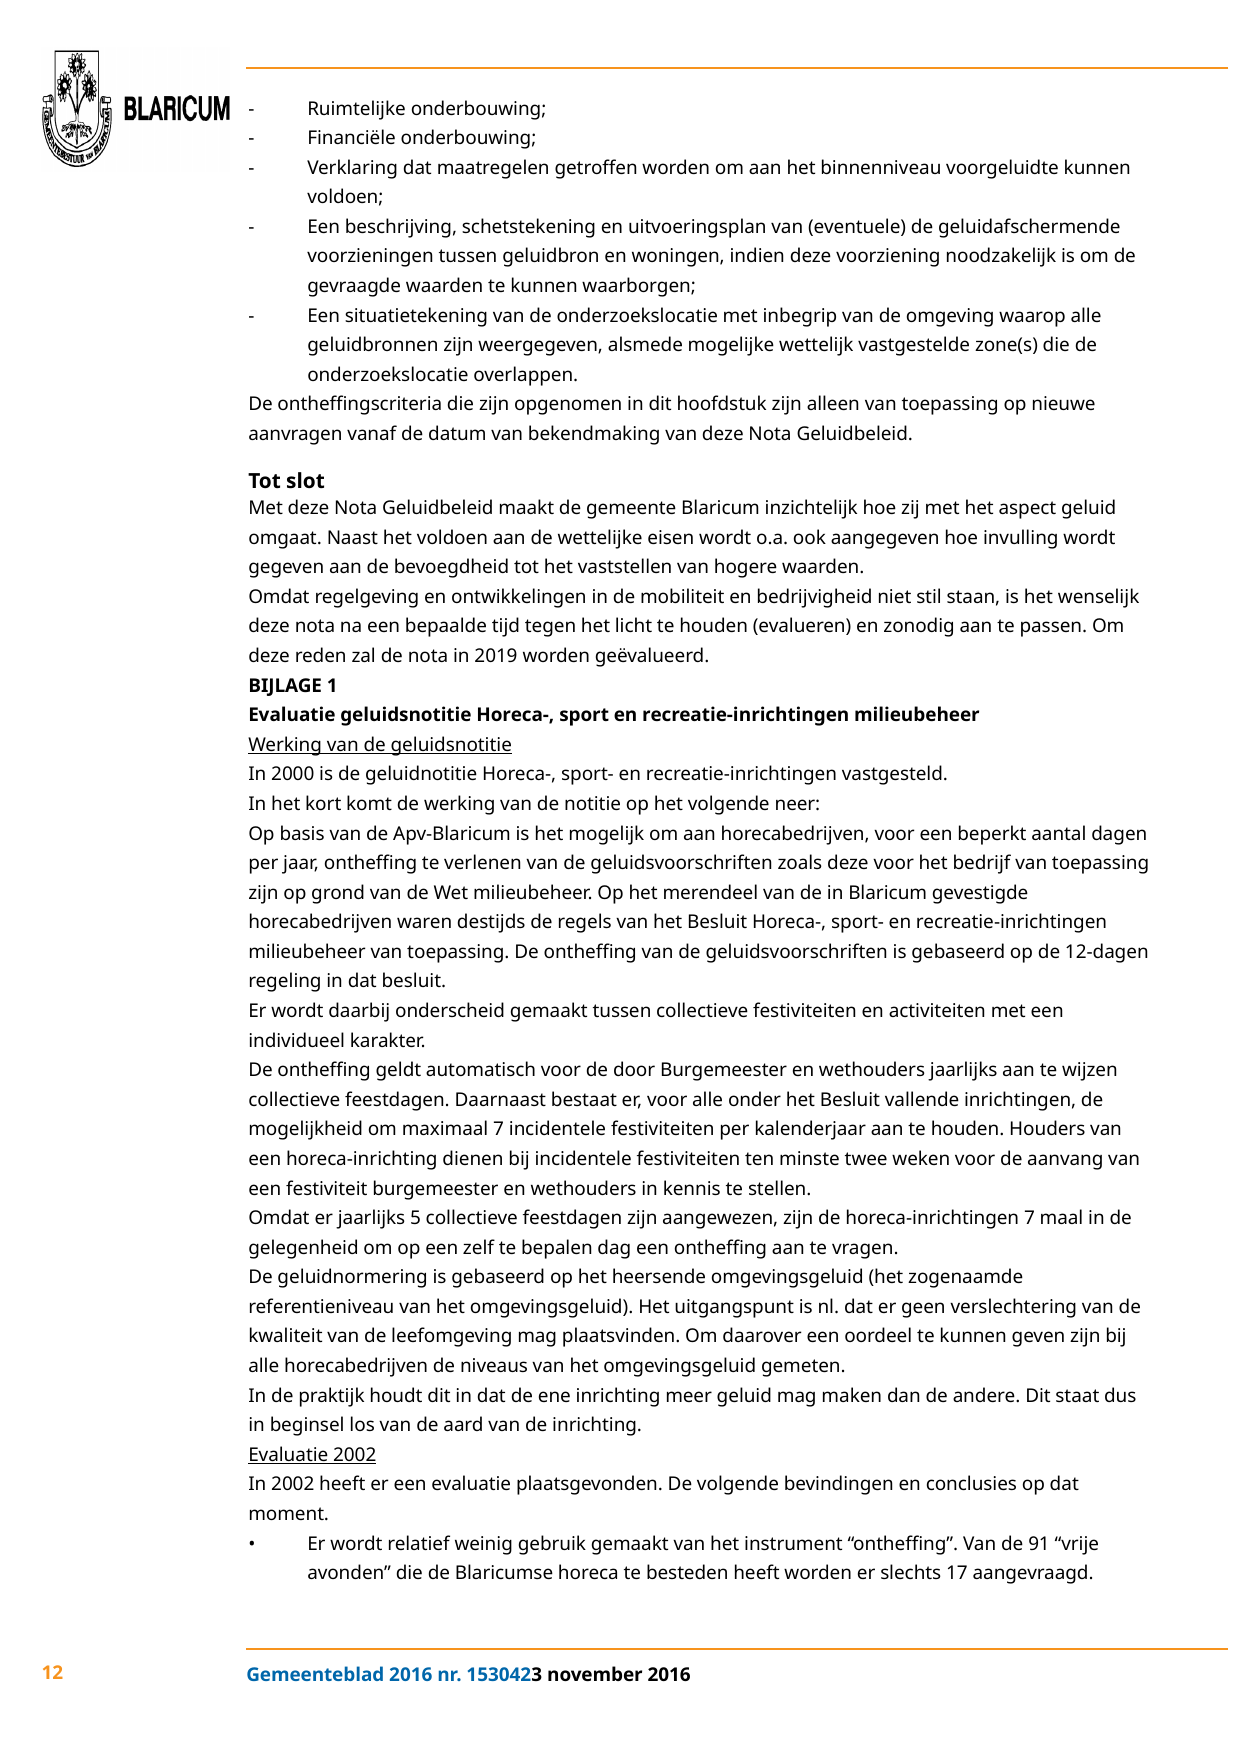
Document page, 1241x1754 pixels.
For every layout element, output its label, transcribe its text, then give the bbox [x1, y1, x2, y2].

text Werking van de geluidsnotitie [248, 731, 1152, 757]
list Ruimtelijke onderbouwing; [248, 95, 1152, 121]
text In de praktijk houdt dit in dat de ene inrichting meer geluid mag maken dan de andere. Dit staat dus in beginsel los van de aard van de inrichting. [248, 1382, 1152, 1437]
list Financiële onderbouwing; [248, 124, 1152, 150]
text In 2000 is de geluidnotitie Horeca-, sport- en recreatie-inrichtingen vastgesteld. [248, 761, 1152, 786]
list Verklaring dat maatregelen getroffen worden om aan het binnenniveau voorgeluidte kunnen voldoen; [248, 154, 1152, 209]
text De ontheffing geldt automatisch voor de door Burgemeester en wethouders jaarlijks aan te wijzen collectieve feestdagen. Daarnaast bestaat er, voor alle onder het Besluit vallende inrichtingen, de mogelijkheid om maximaal 7 incidentele festiviteiten per kalenderjaar aan te houden. Houders van een horeca-inrichting dienen bij incidentele festiviteiten ten minste twee weken voor de aanvang van een festiviteit burgemeester en wethouders in kennis te stellen. [248, 1056, 1152, 1200]
text In het kort komt de werking van de notitie op het volgende neer: [248, 790, 1152, 816]
text Er wordt daarbij onderscheid gemaakt tussen collectieve festiviteiten en activiteiten met een individueel karakter. [248, 997, 1152, 1052]
text De geluidnormering is gebaseerd op het heersende omgevingsgeluid (het zogenaamde referentieniveau van het omgevingsgeluid). Het uitgangspunt is nl. dat er geen verslechtering van de kwaliteit van de leefomgeving mag plaatsvinden. Om daarover een oordeel te kunnen geven zijn bij alle horecabedrijven de niveaus van het omgevingsgeluid gemeten. [248, 1263, 1152, 1378]
text De ontheffingscriteria die zijn opgenomen in dit hoofdstuk zijn alleen van toepassing op nieuwe aanvragen vanaf de datum van bekendmaking van deze Nota Geluidbeleid. [248, 391, 1152, 446]
text Evaluatie geluidsnotitie Horeca-, sport en recreatie-inrichtingen milieubeheer [248, 701, 1152, 727]
text Op basis van de Apv-Blaricum is het mogelijk om aan horecabedrijven, voor een beperkt aantal dagen per jaar, ontheffing te verlenen van de geluidsvoorschriften zoals deze voor het bedrijf van toepassing zijn op grond van de Wet milieubeheer. Op het merendeel van de in Blaricum gevestigde horecabedrijven waren destijds de regels van het Besluit Horeca-, sport- en recreatie-inrichtingen milieubeheer van toepassing. De ontheffing van de geluidsvoorschriften is gebaseerd op de 12-dagen regeling in dat besluit. [248, 820, 1152, 993]
list Een situatietekening van de onderzoekslocatie met inbegrip van de omgeving waarop alle geluidbronnen zijn weergegeven, alsmede mogelijke wettelijk vastgestelde zone(s) die de onderzoekslocatie overlappen. [248, 302, 1152, 387]
text In 2002 heeft er een evaluatie plaatsgevonden. De volgende bevindingen en conclusies op dat moment. [248, 1471, 1152, 1526]
list Een beschrijving, schetstekening en uitvoeringsplan van (eventuele) de geluidafschermende voorzieningen tussen geluidbron en woningen, indien deze voorziening noodzakelijk is om de gevraagde waarden te kunnen waarborgen; [248, 213, 1152, 298]
text Tot slot [248, 466, 1152, 494]
text Omdat er jaarlijks 5 collectieve feestdagen zijn aangewezen, zijn de horeca-inrichtingen 7 maal in de gelegenheid om op een zelf te bepalen dag een ontheffing aan te vragen. [248, 1204, 1152, 1259]
text Met deze Nota Geluidbeleid maakt de gemeente Blaricum inzichtelijk hoe zij met het aspect geluid omgaat. Naast het voldoen aan de wettelijke eisen wordt o.a. ook aangegeven hoe invulling wordt gegeven aan de bevoegdheid tot het vaststellen van hogere waarden. [248, 494, 1152, 579]
list Er wordt relatief weinig gebruik gemaakt van het instrument “ontheffing”. Van de 91 “vrije avonden” die de Blaricumse horeca te besteden heeft worden er slechts 17 aangevraagd. [248, 1530, 1152, 1585]
text Omdat regelgeving en ontwikkelingen in de mobiliteit en bedrijvigheid niet stil staan, is het wenselijk deze nota na een bepaalde tijd tegen het licht te houden (evalueren) en zonodig aan te passen. Om deze reden zal de nota in 2019 worden geëvalueerd. [248, 583, 1152, 668]
picture [41, 47, 231, 172]
text BIJLAGE 1 [248, 672, 1152, 697]
text Evaluatie 2002 [248, 1441, 1152, 1467]
